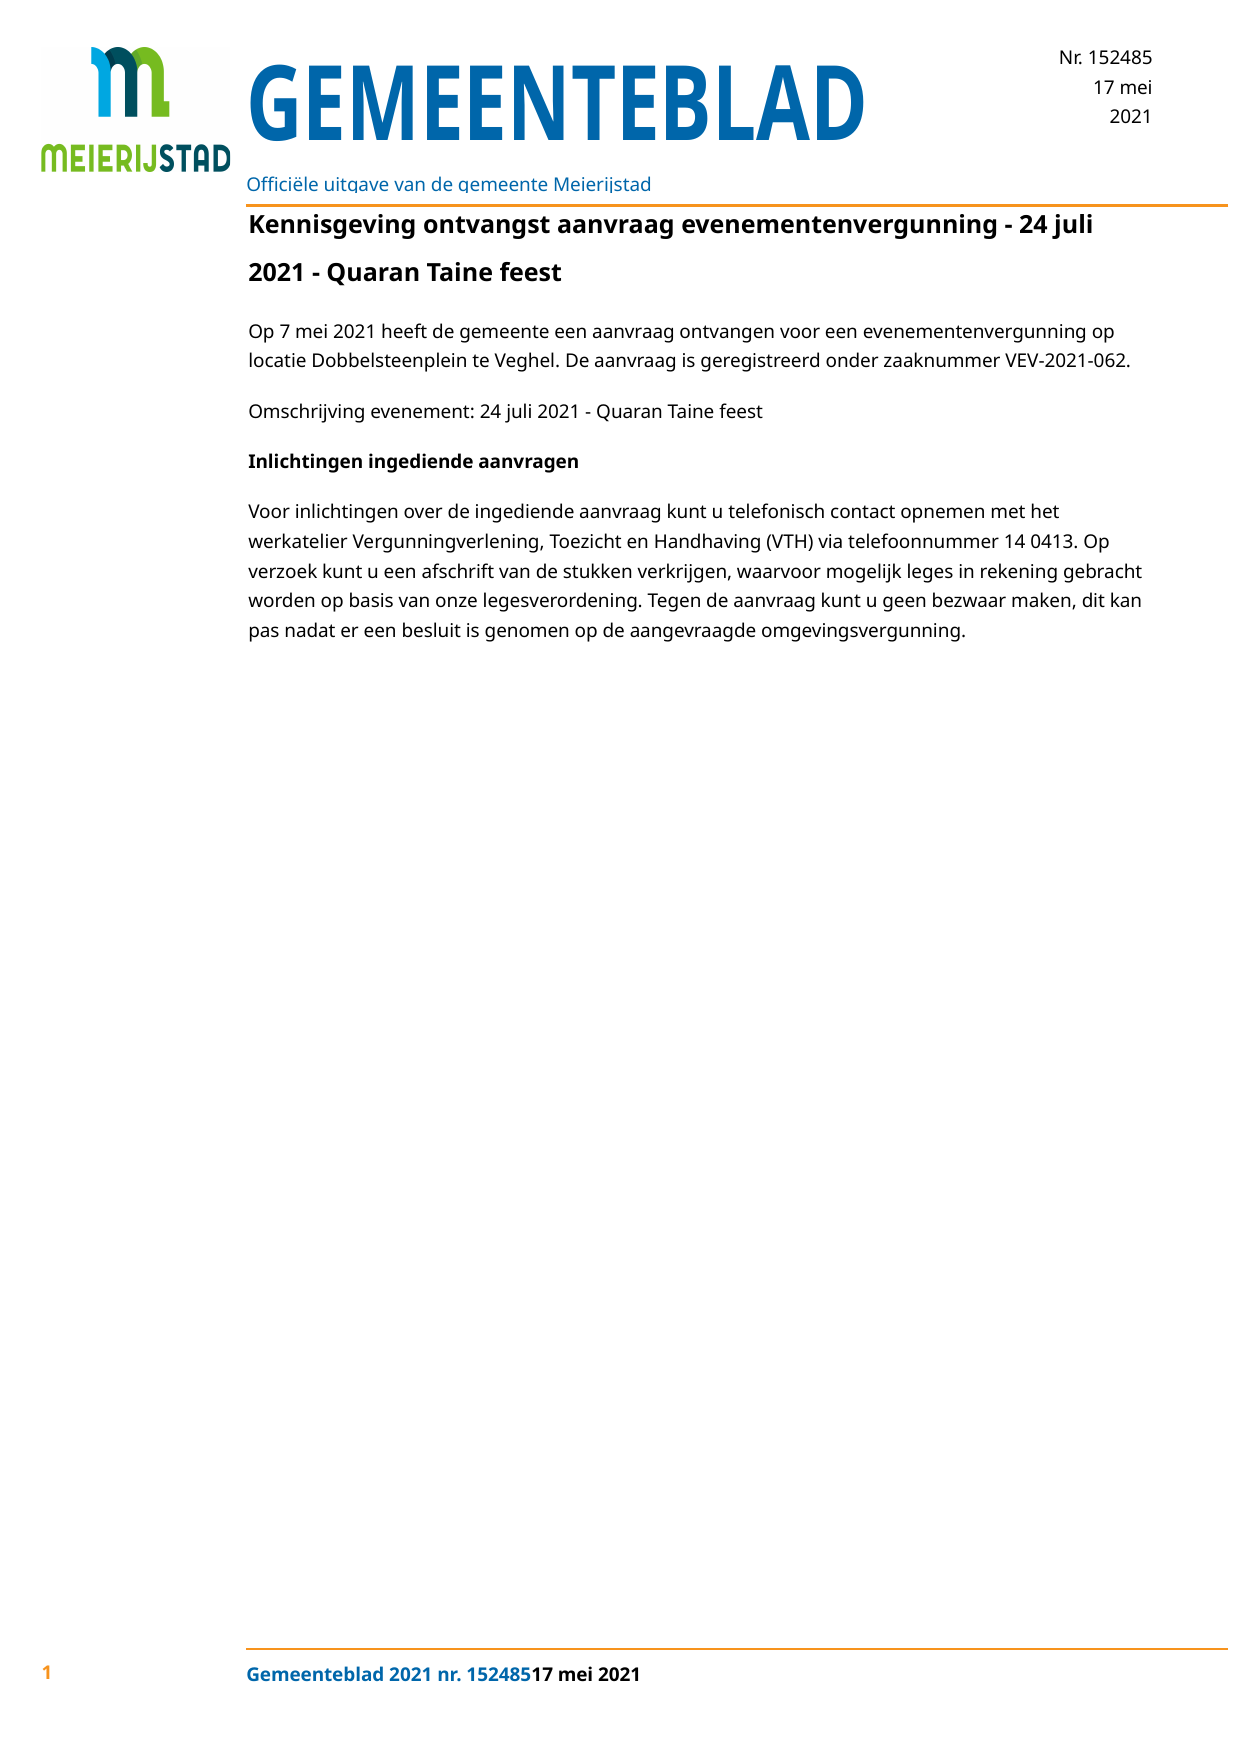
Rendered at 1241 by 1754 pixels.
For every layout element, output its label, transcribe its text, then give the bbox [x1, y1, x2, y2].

text Op 7 mei 2021 heeft de gemeente een aanvraag ontvangen voor een evenementenvergunning op locatie Dobbelsteenplein te Veghel. De aanvraag is geregistreerd onder zaaknummer VEV-2021-062. [248, 318, 1152, 373]
text Voor inlichtingen over de ingediende aanvraag kunt u telefonisch contact opnemen met het werkatelier Vergunningverlening, Toezicht en Handhaving (VTH) via telefoonnummer 14 0413. Op verzoek kunt u een afschrift van de stukken verkrijgen, waarvoor mogelijk leges in rekening gebracht worden op basis van onze legesverordening. Tegen de aanvraag kunt u geen bezwaar maken, dit kan pas nadat er een besluit is genomen op de aangevraagde omgevingsvergunning. [248, 499, 1152, 643]
text Kennisgeving ontvangst aanvraag evenementenvergunning - 24 juli 2021 - Quaran Taine feest [248, 207, 1152, 288]
text Omschrijving evenement: 24 juli 2021 - Quaran Taine feest [248, 398, 1152, 424]
picture [41, 47, 231, 172]
text Inlichtingen ingediende aanvragen [248, 448, 1152, 474]
